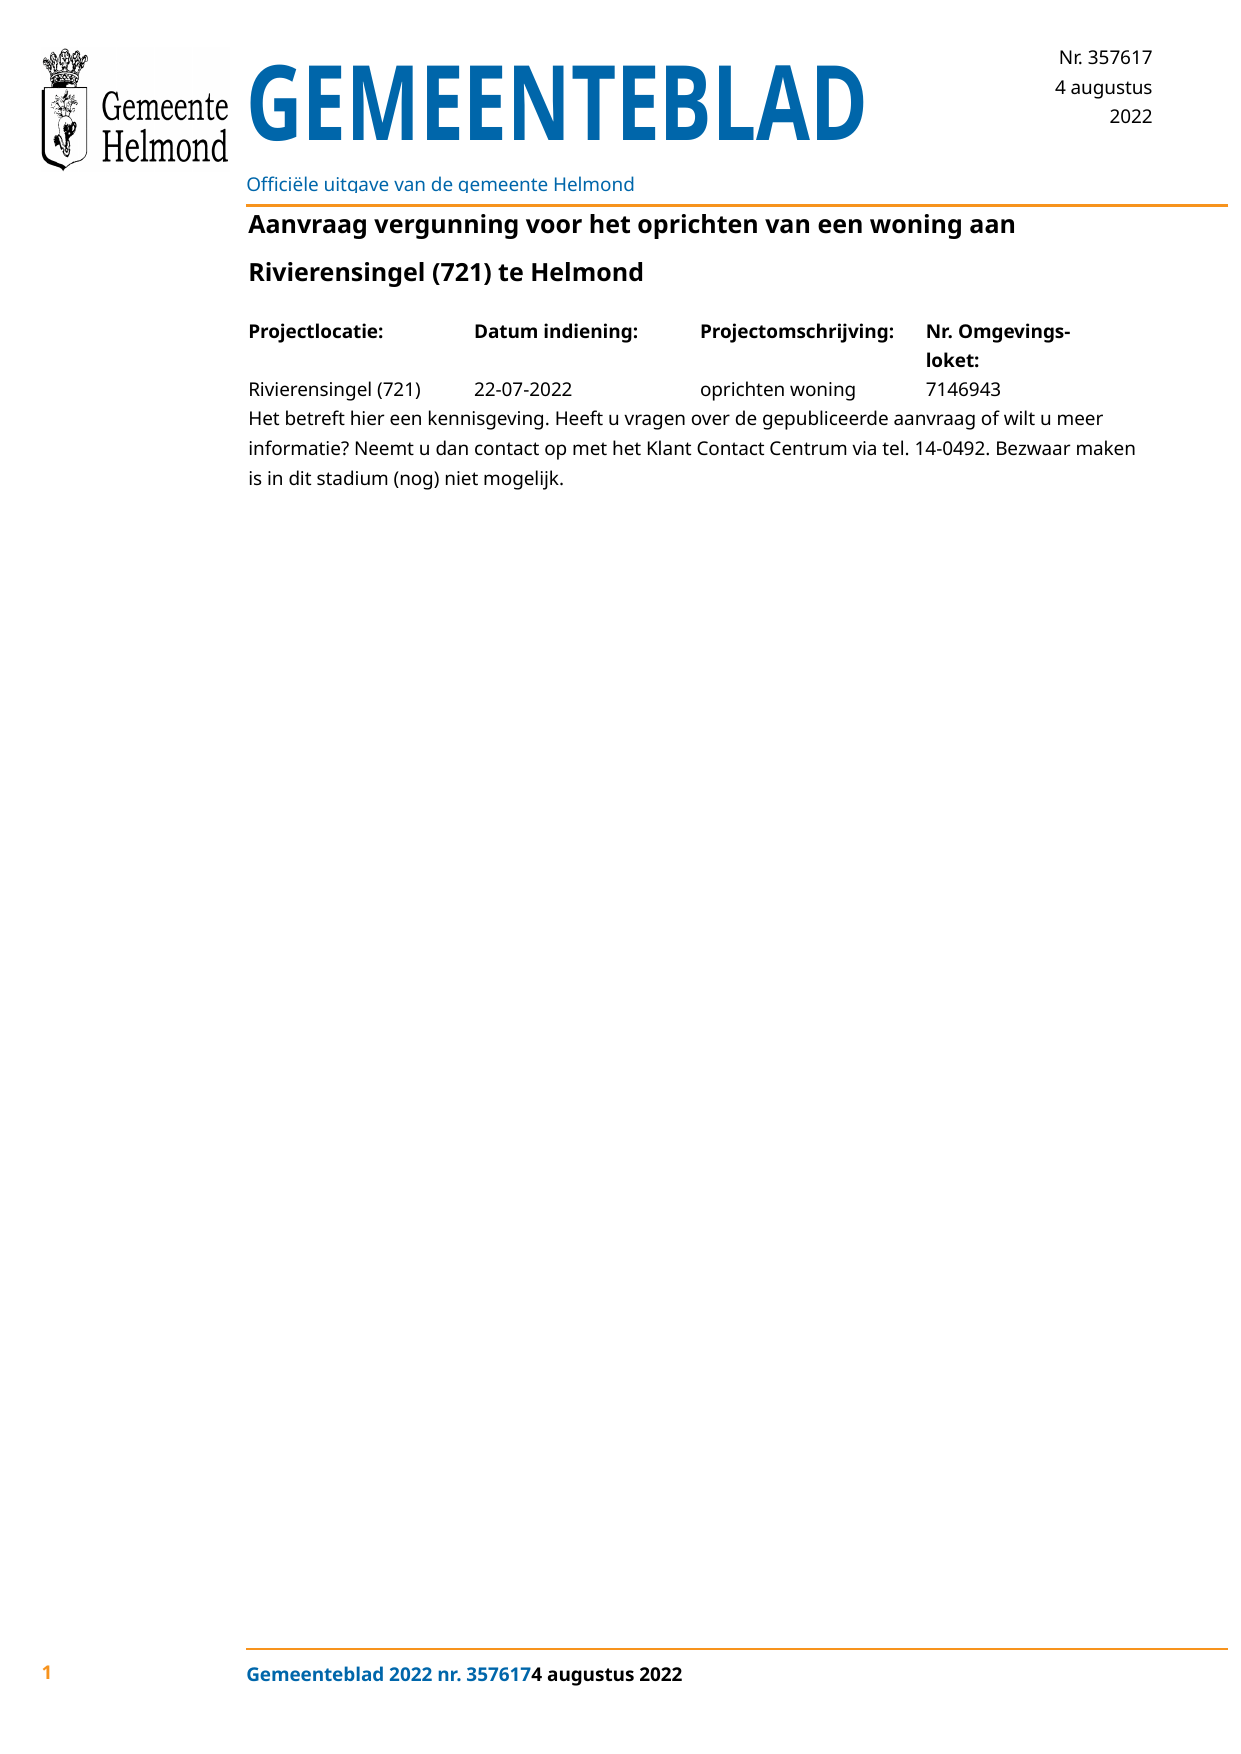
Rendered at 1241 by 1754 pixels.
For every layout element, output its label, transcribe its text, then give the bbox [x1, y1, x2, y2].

table_header 7146943 [926, 377, 1152, 402]
text Aanvraag vergunning voor het oprichten van een woning aan Rivierensingel (721) te Helmond [248, 207, 1152, 288]
table_header Datum indiening: [474, 318, 700, 373]
table_header oprichten woning [700, 377, 926, 402]
table_header Rivierensingel (721) [248, 377, 474, 402]
table_header Nr. Omgevings- loket: [926, 318, 1152, 373]
table_header Projectlocatie: [248, 318, 474, 373]
text Het betreft hier een kennisgeving. Heeft u vragen over de gepubliceerde aanvraag of wilt u meer informatie? Neemt u dan contact op met het Klant Contact Centrum via tel. 14-0492. Bezwaar maken is in dit stadium (nog) niet mogelijk. [248, 406, 1152, 491]
picture [41, 47, 231, 172]
table_header 22-07-2022 [474, 377, 700, 402]
table_header Projectomschrijving: [700, 318, 926, 373]
